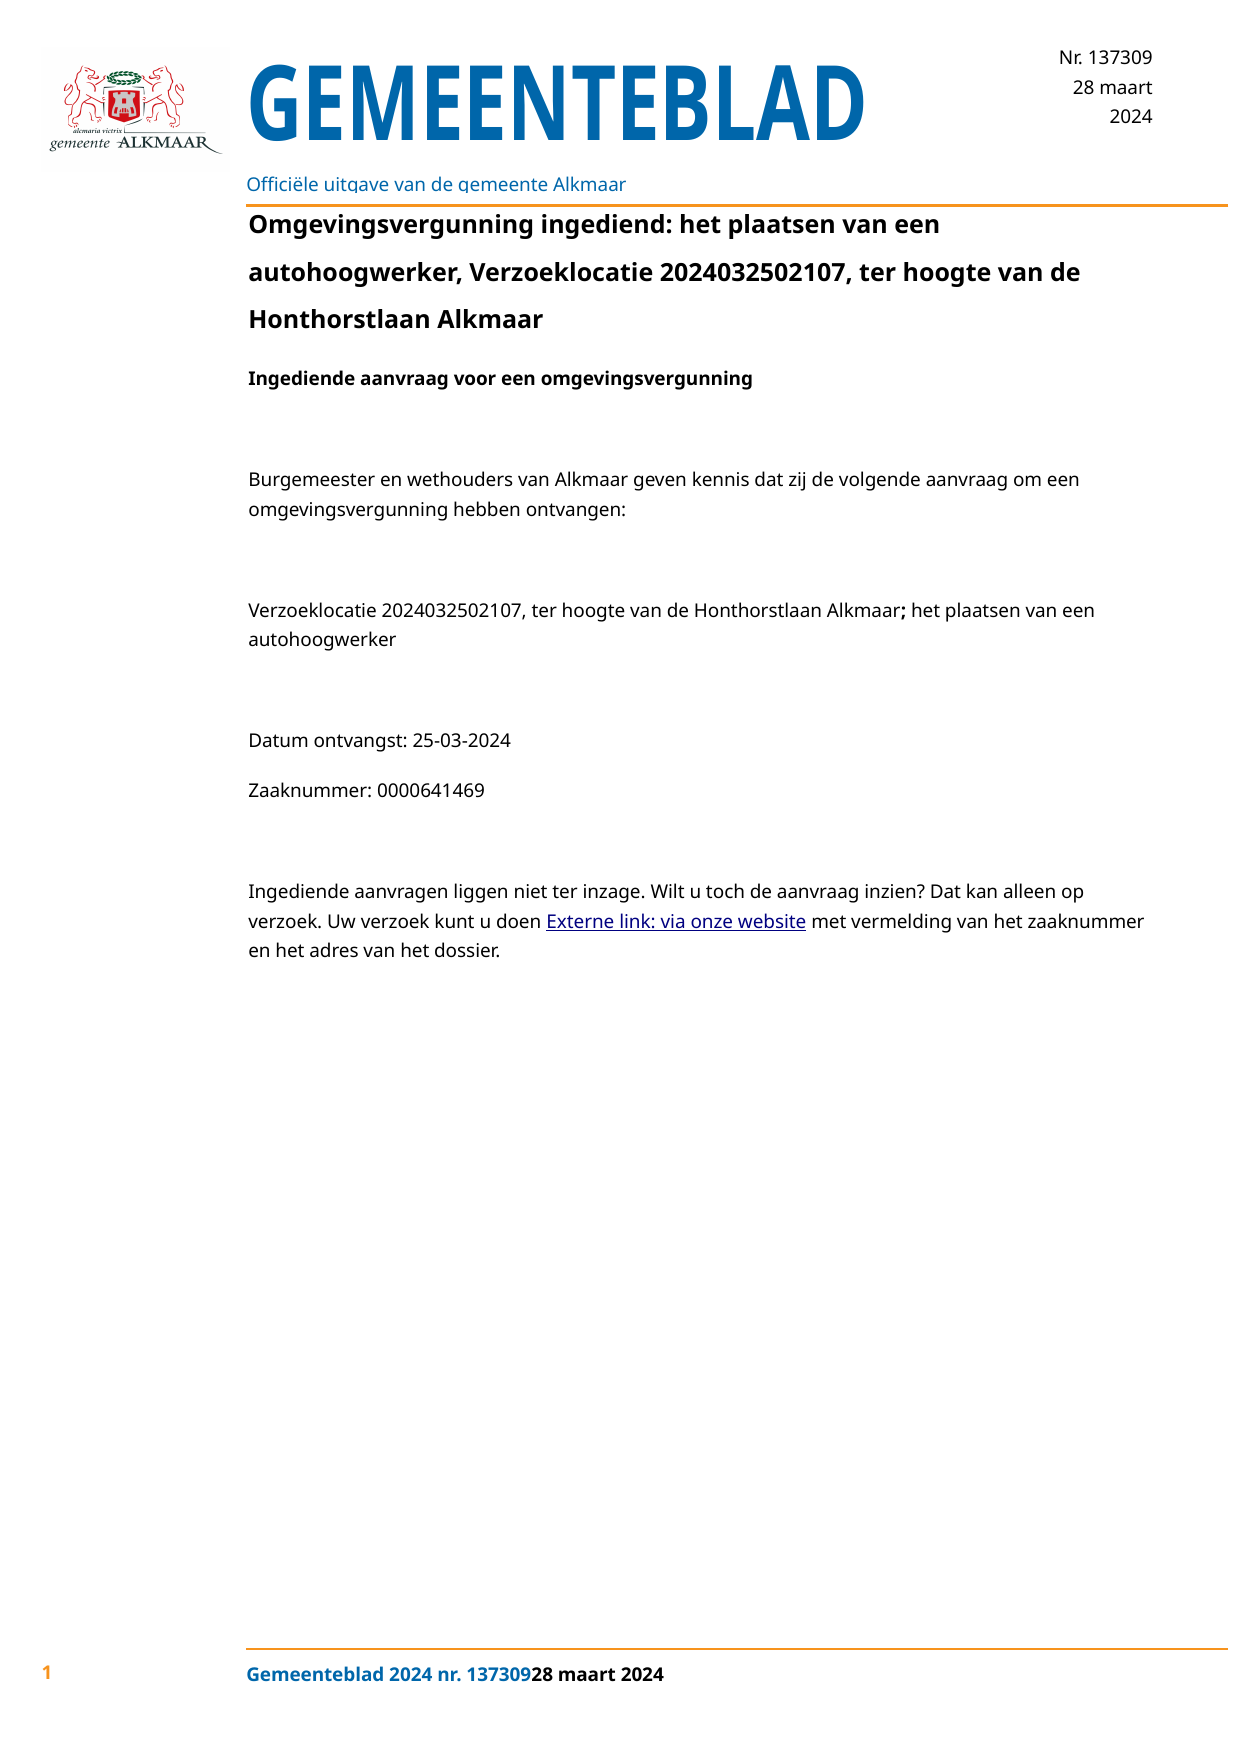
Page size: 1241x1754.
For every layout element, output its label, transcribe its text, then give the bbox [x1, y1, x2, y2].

text Zaaknummer: 0000641469 [248, 778, 1152, 803]
text Ingediende aanvragen liggen niet ter inzage. Wilt u toch de aanvraag inzien? Dat kan alleen op verzoek. Uw verzoek kunt u doen Externe link: via onze website met vermelding van het zaaknummer en het adres van het dossier. [248, 878, 1152, 963]
text Datum ontvangst: 25-03-2024 [248, 727, 1152, 753]
text Omgevingsvergunning ingediend: het plaatsen van een autohoogwerker, Verzoeklocatie 2024032502107, ter hoogte van de Honthorstlaan Alkmaar [248, 207, 1152, 336]
text Burgemeester en wethouders van Alkmaar geven kennis dat zij de volgende aanvraag om een omgevingsvergunning hebben ontvangen: [248, 466, 1152, 522]
text Ingediende aanvraag voor een omgevingsvergunning [248, 366, 1152, 391]
picture [41, 47, 231, 172]
text Verzoeklocatie 2024032502107, ter hoogte van de Honthorstlaan Alkmaar; het plaatsen van een autohoogwerker [248, 597, 1152, 652]
